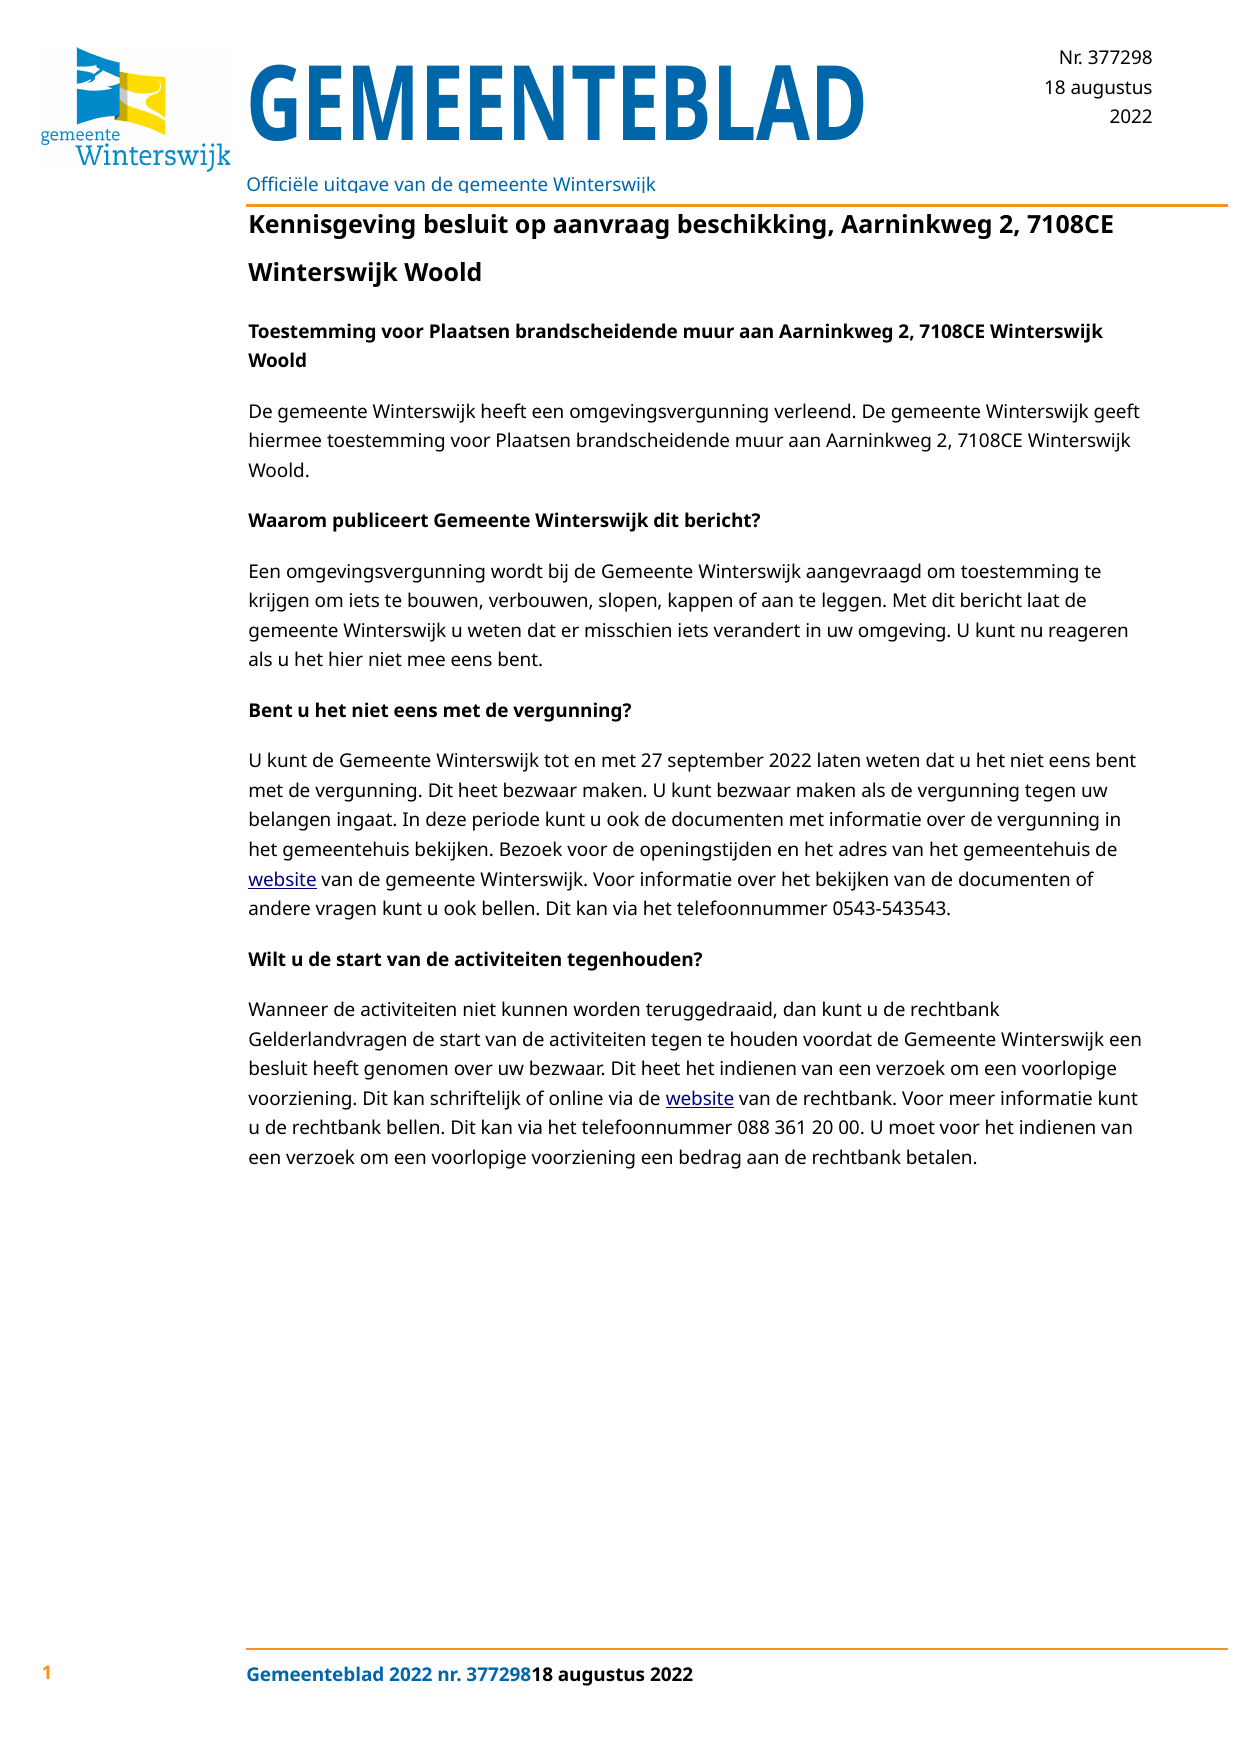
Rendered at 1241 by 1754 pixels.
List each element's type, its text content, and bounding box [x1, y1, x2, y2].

text Wanneer de activiteiten niet kunnen worden teruggedraaid, dan kunt u de rechtbank Gelderlandvragen de start van de activiteiten tegen te houden voordat de Gemeente Winterswijk een besluit heeft genomen over uw bezwaar. Dit heet het indienen van een verzoek om een voorlopige voorziening. Dit kan schriftelijk of online via de website van de rechtbank. Voor meer informatie kunt u de rechtbank bellen. Dit kan via het telefoonnummer 088 361 20 00. U moet voor het indienen van een verzoek om een voorlopige voorziening een bedrag aan de rechtbank betalen. [248, 996, 1152, 1170]
picture [225, 153, 231, 162]
text Bent u het niet eens met de vergunning? [248, 697, 1152, 723]
text Een omgevingsvergunning wordt bij de Gemeente Winterswijk aangevraagd om toestemming te krijgen om iets te bouwen, verbouwen, slopen, kappen of aan te leggen. Met dit bericht laat de gemeente Winterswijk u weten dat er misschien iets verandert in uw omgeving. U kunt nu reageren als u het hier niet mee eens bent. [248, 558, 1152, 672]
text De gemeente Winterswijk heeft een omgevingsvergunning verleend. De gemeente Winterswijk geeft hiermee toestemming voor Plaatsen brandscheidende muur aan Aarninkweg 2, 7108CE Winterswijk Woold. [248, 398, 1152, 483]
text Waarom publiceert Gemeente Winterswijk dit bericht? [248, 507, 1152, 533]
text Wilt u de start van de activiteiten tegenhouden? [248, 946, 1152, 972]
text U kunt de Gemeente Winterswijk tot en met 27 september 2022 laten weten dat u het niet eens bent met de vergunning. Dit heet bezwaar maken. U kunt bezwaar maken als de vergunning tegen uw belangen ingaat. In deze periode kunt u ook de documenten met informatie over de vergunning in het gemeentehuis bekijken. Bezoek voor de openingstijden en het adres van het gemeentehuis de website van de gemeente Winterswijk. Voor informatie over het bekijken van de documenten of andere vragen kunt u ook bellen. Dit kan via het telefoonnummer 0543-543543. [248, 747, 1152, 921]
text Toestemming voor Plaatsen brandscheidende muur aan Aarninkweg 2, 7108CE Winterswijk Woold [248, 318, 1152, 373]
text Kennisgeving besluit op aanvraag beschikking, Aarninkweg 2, 7108CE Winterswijk Woold [248, 207, 1152, 288]
picture [41, 47, 231, 172]
